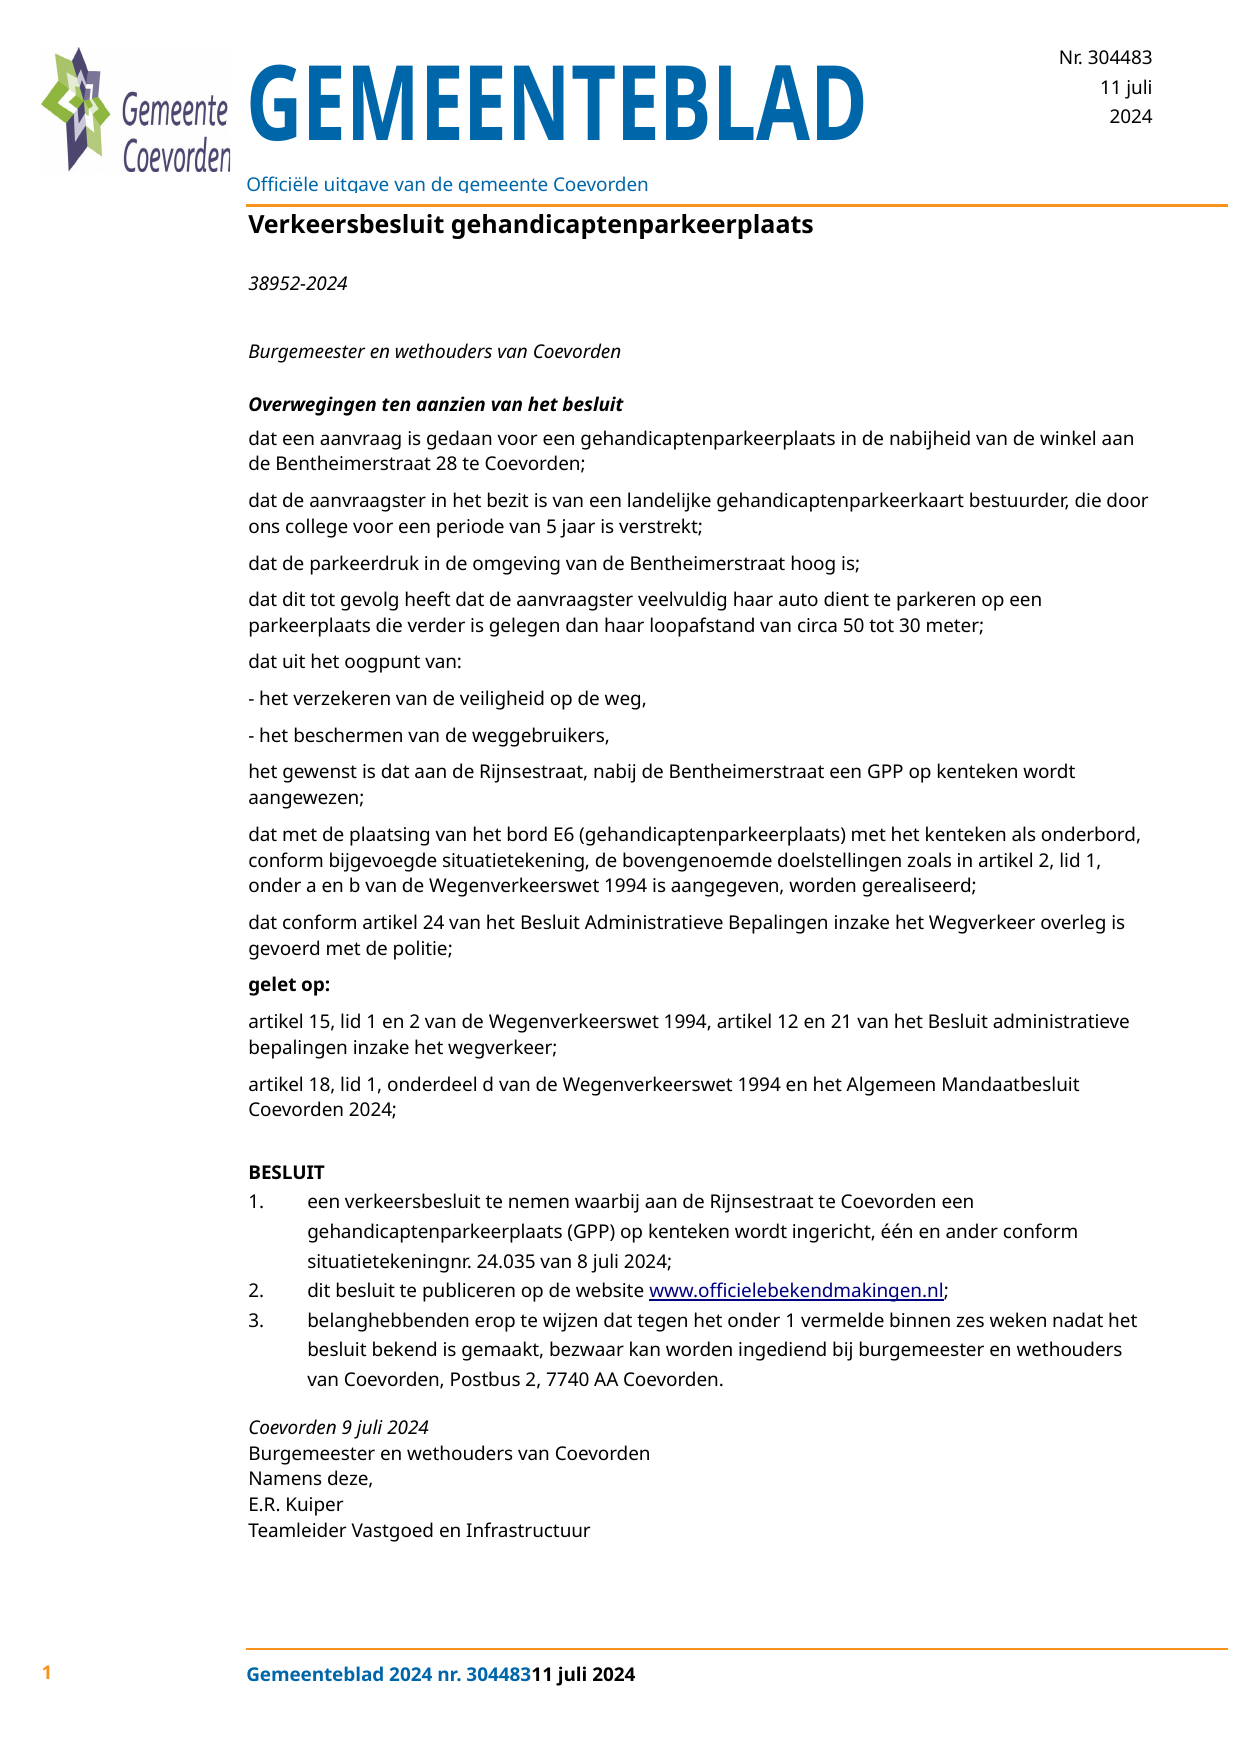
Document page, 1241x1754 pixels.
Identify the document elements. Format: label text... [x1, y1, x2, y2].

text dat conform artikel 24 van het Besluit Administratieve Bepalingen inzake het Wegverkeer overleg is gevoerd met de politie; [248, 909, 1152, 961]
text artikel 18, lid 1, onderdeel d van de Wegenverkeerswet 1994 en het Algemeen Mandaatbesluit Coevorden 2024; [248, 1071, 1152, 1122]
text dat uit het oogpunt van: [248, 649, 1152, 674]
text Overwegingen ten aanzien van het besluit [248, 391, 1152, 417]
text dat de parkeerdruk in de omgeving van de Bentheimerstraat hoog is; [248, 550, 1152, 575]
picture [41, 47, 231, 172]
text artikel 15, lid 1 en 2 van de Wegenverkeerswet 1994, artikel 12 en 21 van het Besluit administratieve bepalingen inzake het wegverkeer; [248, 1008, 1152, 1060]
text BESLUIT [248, 1159, 1152, 1185]
text E.R. Kuiper [248, 1491, 1152, 1517]
text het gewenst is dat aan de Rijnsestraat, nabij de Bentheimerstraat een GPP op kenteken wordt aangewezen; [248, 759, 1152, 810]
text Burgemeester en wethouders van Coevorden [248, 338, 1152, 364]
text Verkeersbesluit gehandicaptenparkeerplaats [248, 207, 1152, 241]
text Namens deze, [248, 1466, 1152, 1491]
text Coevorden 9 juli 2024 [248, 1414, 1152, 1440]
list belanghebbenden erop te wijzen dat tegen het onder 1 vermelde binnen zes weken nadat het besluit bekend is gemaakt, bezwaar kan worden ingediend bij burgemeester en wethouders van Coevorden, Postbus 2, 7740 AA Coevorden. [248, 1307, 1152, 1392]
text dat dit tot gevolg heeft dat de aanvraagster veelvuldig haar auto dient te parkeren op een parkeerplaats die verder is gelegen dan haar loopafstand van circa 50 tot 30 meter; [248, 586, 1152, 638]
text Burgemeester en wethouders van Coevorden [248, 1440, 1152, 1466]
text Teamleider Vastgoed en Infrastructuur [248, 1517, 1152, 1543]
text - het verzekeren van de veiligheid op de weg, [248, 685, 1152, 711]
list dit besluit te publiceren op de website www.officielebekendmakingen.nl; [248, 1277, 1152, 1303]
text dat een aanvraag is gedaan voor een gehandicaptenparkeerplaats in de nabijheid van de winkel aan de Bentheimerstraat 28 te Coevorden; [248, 425, 1152, 476]
text dat met de plaatsing van het bord E6 (gehandicaptenparkeerplaats) met het kenteken als onderbord, conform bijgevoegde situatietekening, de bovengenoemde doelstellingen zoals in artikel 2, lid 1, onder a en b van de Wegenverkeerswet 1994 is aangegeven, worden gerealiseerd; [248, 821, 1152, 898]
text - het beschermen van de weggebruikers, [248, 722, 1152, 748]
text dat de aanvraagster in het bezit is van een landelijke gehandicaptenparkeerkaart bestuurder, die door ons college voor een periode van 5 jaar is verstrekt; [248, 487, 1152, 539]
text 38952-2024 [248, 270, 1152, 296]
list een verkeersbesluit te nemen waarbij aan de Rijnsestraat te Coevorden een gehandicaptenparkeerplaats (GPP) op kenteken wordt ingericht, één en ander conform situatietekeningnr. 24.035 van 8 juli 2024; [248, 1189, 1152, 1274]
text gelet op: [248, 972, 1152, 997]
